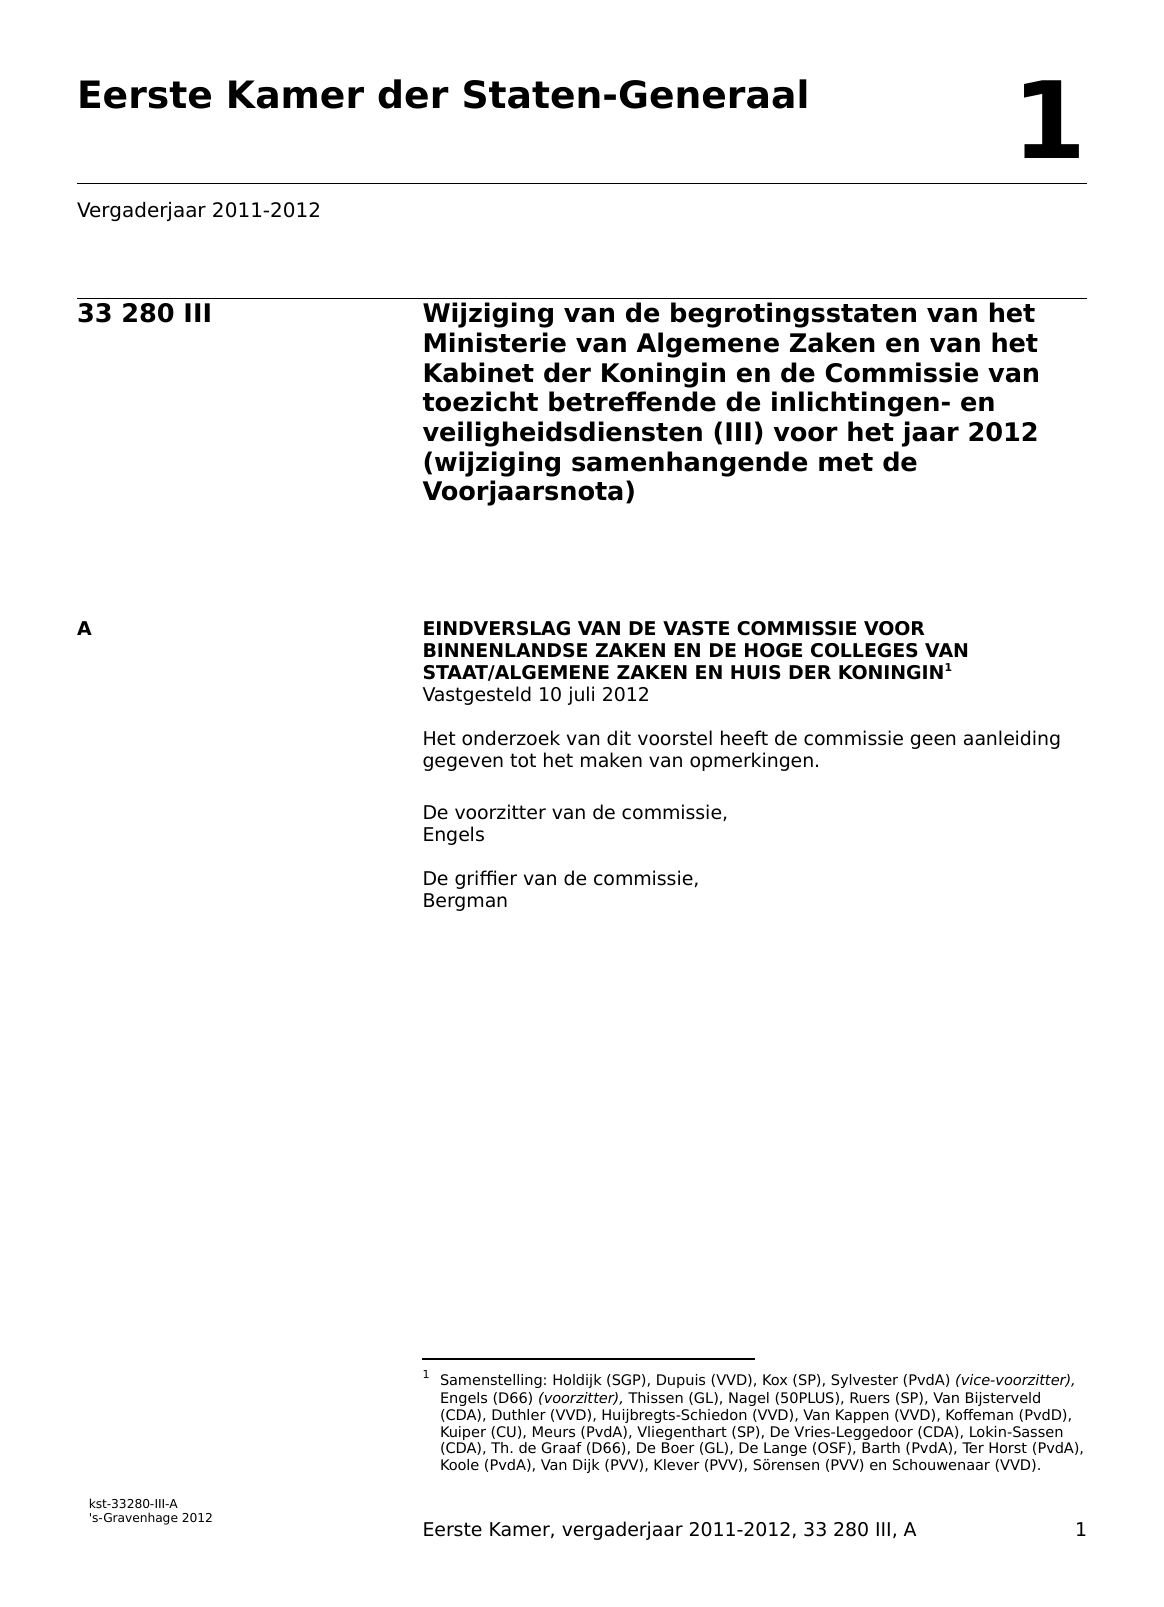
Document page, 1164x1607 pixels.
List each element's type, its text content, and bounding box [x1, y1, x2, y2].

text De voorzitter van de commissie, Engels [422, 802, 1087, 846]
text Het onderzoek van dit voorstel heeft de commissie geen aanleiding gegeven tot het maken van opmerkingen. [422, 728, 1087, 772]
table_header 1 [886, 59, 1087, 183]
text De griffier van de commissie, Bergman [422, 868, 1087, 912]
text Vastgesteld 10 juli 2012 [422, 684, 1087, 706]
text Samenstelling: Holdijk (SGP), Dupuis (VVD), Kox (SP), Sylvester (PvdA) (vice-voorzitter), Engels (D66) (voorzitter), Thissen (GL), Nagel (50PLUS), Ruers (SP), Van Bijsterveld (CDA), Duthler (VVD), Huijbregts-Schiedon (VVD), Van Kappen (VVD), Koffeman (PvdD), Kuiper (CU), Meurs (PvdA), Vliegenthart (SP), De Vries-Leggedoor (CDA), Lokin-Sassen (CDA), Th. de Graaf (D66), De Boer (GL), De Lange (OSF), Barth (PvdA), Ter Horst (PvdA), Koole (PvdA), Van Dijk (PVV), Klever (PVV), Sörensen (PVV) en Schouwenaar (VVD). [422, 1368, 1087, 1474]
text 's-Gravenhage 2012 [88, 1511, 323, 1525]
table_header Eerste Kamer der Staten-Generaal [77, 59, 886, 183]
subtitle A EINDVERSLAG VAN DE VASTE COMMISSIE VOOR BINNENLANDSE ZAKEN EN DE HOGE COLLEGES VAN STAAT/ALGEMENE ZAKEN EN HUIS DER KONINGIN [77, 618, 1087, 684]
subtitle 33 280 III Wijziging van de begrotingsstaten van het Ministerie van Algemene Zaken en van het Kabinet der Koningin en de Commissie van toezicht betreffende de inlichtingen- en veiligheidsdiensten (III) voor het jaar 2012 (wijziging samenhangende met de Voorjaarsnota) [77, 299, 1087, 507]
text kst-33280-III-A [88, 1497, 323, 1511]
table_cell Vergaderjaar 2011-2012 [77, 184, 1087, 298]
